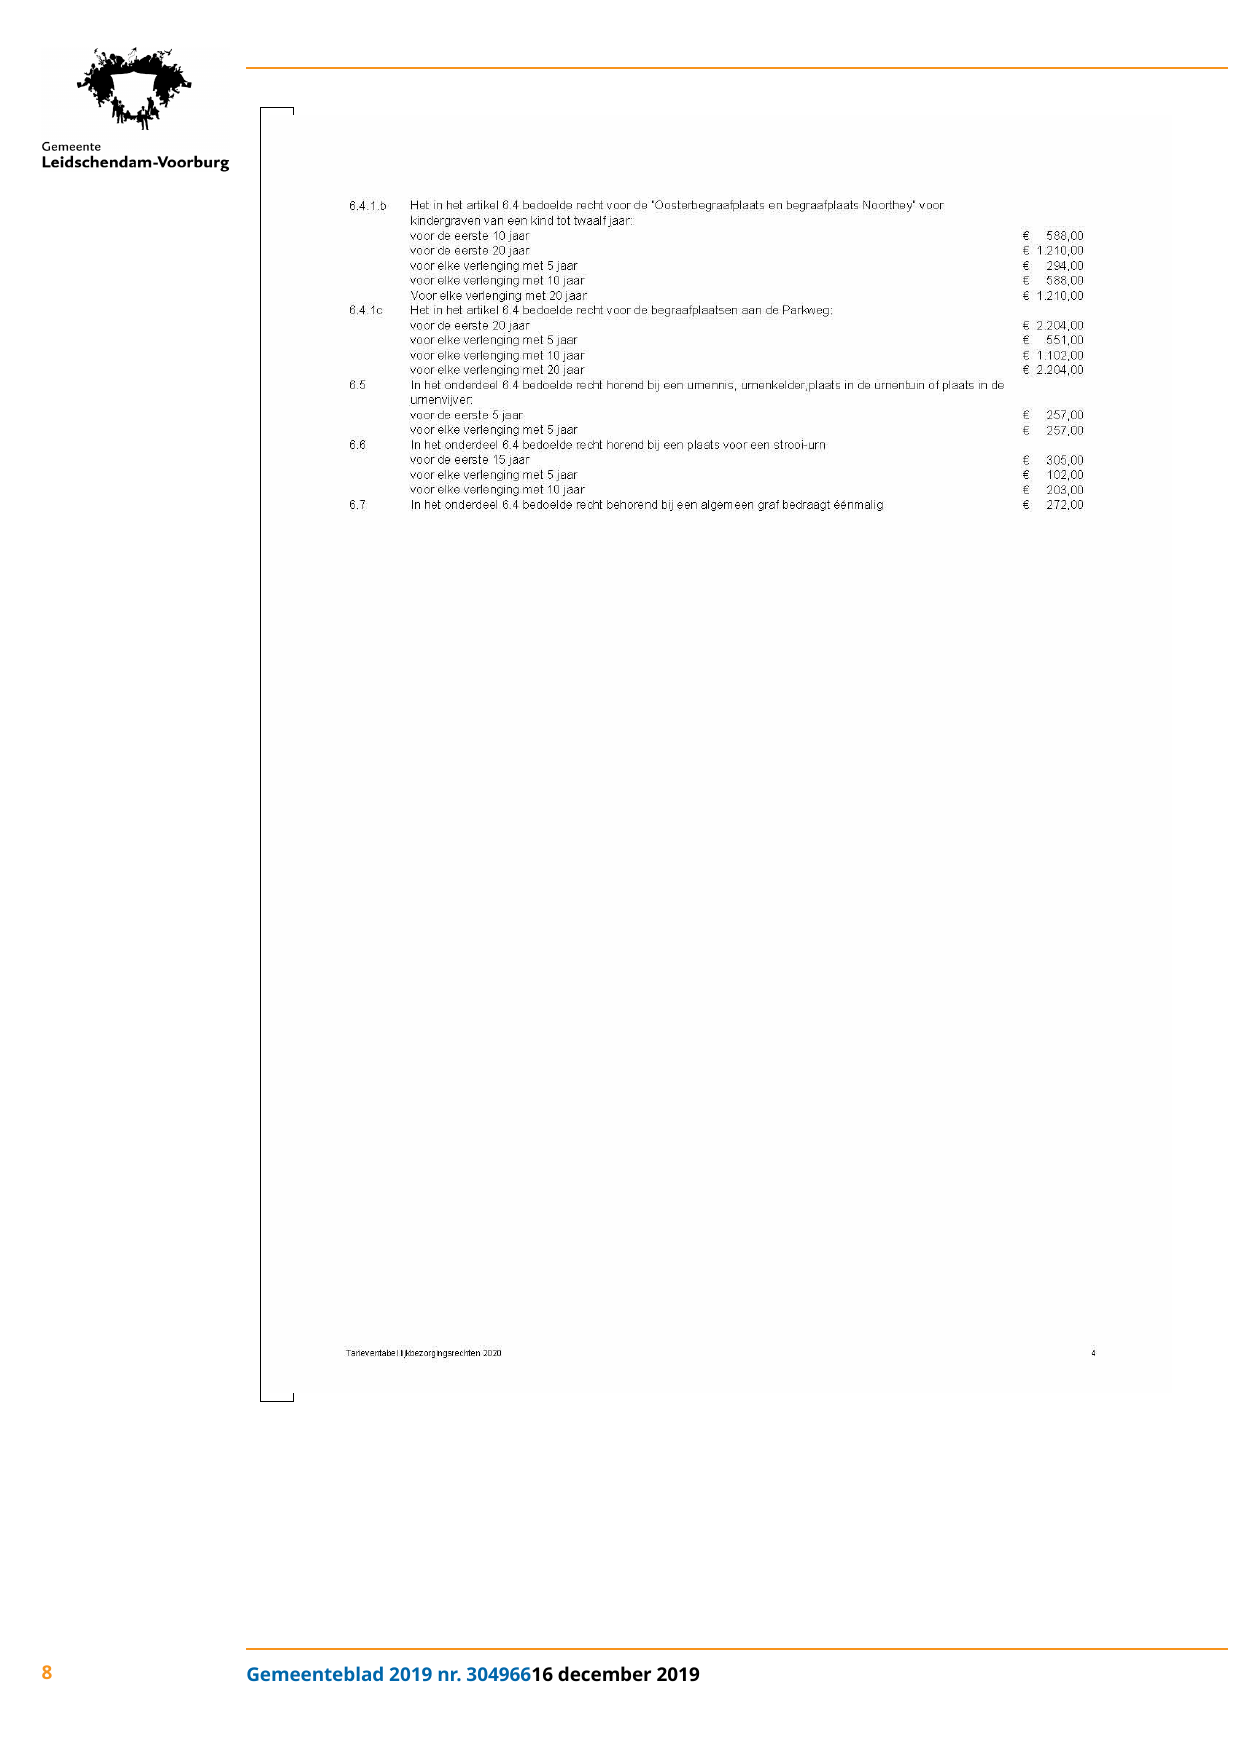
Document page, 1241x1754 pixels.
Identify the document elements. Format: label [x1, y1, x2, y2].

picture [268, 115, 1173, 1393]
picture [41, 47, 231, 172]
